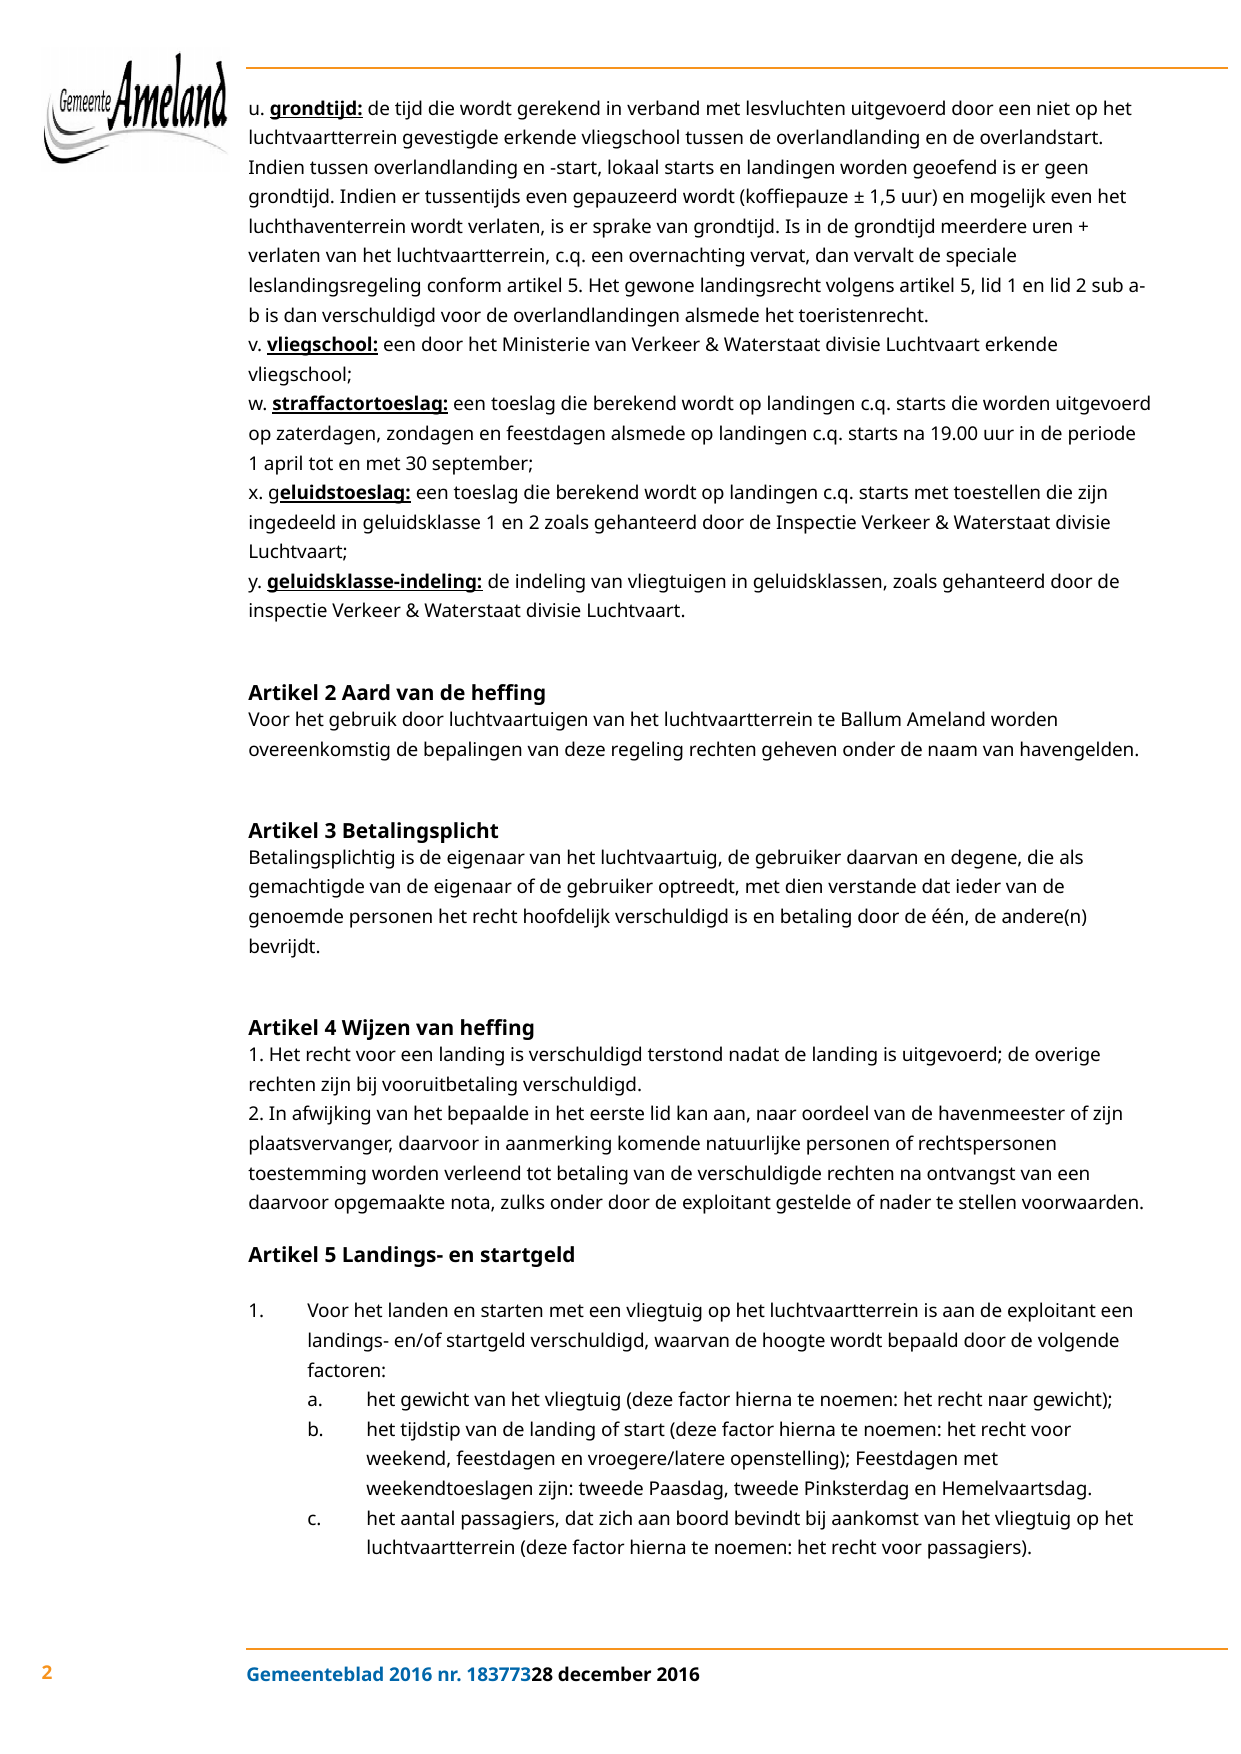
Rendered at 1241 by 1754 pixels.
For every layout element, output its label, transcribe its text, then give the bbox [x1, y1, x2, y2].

text 2. In afwijking van het bepaalde in het eerste lid kan aan, naar oordeel van de havenmeester of zijn plaatsvervanger, daarvoor in aanmerking komende natuurlijke personen of rechtspersonen toestemming worden verleend tot betaling van de verschuldigde rechten na ontvangst van een daarvoor opgemaakte nota, zulks onder door de exploitant gestelde of nader te stellen voorwaarden. [248, 1101, 1152, 1215]
text x. geluidstoeslag: een toeslag die berekend wordt op landingen c.q. starts met toestellen die zijn ingedeeld in geluidsklasse 1 en 2 zoals gehanteerd door de Inspectie Verkeer & Waterstaat divisie Luchtvaart; [248, 479, 1152, 564]
text Artikel 2 Aard van de heffing [248, 678, 1152, 706]
list Voor het landen en starten met een vliegtuig op het luchtvaartterrein is aan de exploitant een landings‑ en/of startgeld verschuldigd, waarvan de hoogte wordt bepaald door de volgende factoren: [248, 1298, 1152, 1383]
text v. vliegschool: een door het Ministerie van Verkeer & Waterstaat divisie Luchtvaart erkende vliegschool; [248, 331, 1152, 387]
list het gewicht van het vliegtuig (deze factor hierna te noemen: het recht naar gewicht); [307, 1386, 1152, 1412]
text Voor het gebruik door luchtvaartuigen van het luchtvaartterrein te Ballum Ameland worden overeenkomstig de bepalingen van deze regeling rechten geheven onder de naam van havengelden. [248, 706, 1152, 761]
text w. straffactortoeslag: een toeslag die berekend wordt op landingen c.q. starts die worden uitgevoerd op zaterdagen, zondagen en feestdagen alsmede op landingen c.q. starts na 19.00 uur in de periode 1 april tot en met 30 september; [248, 391, 1152, 476]
text u. grondtijd: de tijd die wordt gerekend in verband met lesvluchten uitgevoerd door een niet op het luchtvaartterrein gevestigde erkende vliegschool tussen de overlandlanding en de overlandstart. Indien tussen overlandlanding en ‑start, lokaal starts en landingen worden geoefend is er geen grondtijd. Indien er tussentijds even gepauzeerd wordt (koffiepauze ± 1,5 uur) en mogelijk even het luchthaventerrein wordt verlaten, is er sprake van grondtijd. Is in de grondtijd meerdere uren + verlaten van het luchtvaartterrein, c.q. een overnachting vervat, dan vervalt de speciale leslandingsregeling conform artikel 5. Het gewone landingsrecht volgens artikel 5, lid 1 en lid 2 sub a-b is dan verschuldigd voor de overlandlandingen alsmede het toeristenrecht. [248, 95, 1152, 328]
text Artikel 4 Wijzen van heffing [248, 1013, 1152, 1041]
text Artikel 3 Betalingsplicht [248, 816, 1152, 844]
text 1. Het recht voor een landing is verschuldigd terstond nadat de landing is uitgevoerd; de overige rechten zijn bij vooruitbetaling verschuldigd. [248, 1041, 1152, 1097]
list het aantal passagiers, dat zich aan boord bevindt bij aankomst van het vliegtuig op het luchtvaartterrein (deze factor hierna te noemen: het recht voor passagiers). [307, 1505, 1152, 1560]
text Betalingsplichtig is de eigenaar van het luchtvaartuig, de gebruiker daarvan en degene, die als gemachtigde van de eigenaar of de gebruiker optreedt, met dien verstande dat ieder van de genoemde personen het recht hoofdelijk verschuldigd is en betaling door de één, de andere(n) bevrijdt. [248, 844, 1152, 959]
text Artikel 5 Landings- en startgeld [248, 1240, 1152, 1268]
picture [41, 47, 231, 172]
list het tijdstip van de landing of start (deze factor hierna te noemen: het recht voor weekend, feestdagen en vroegere/latere openstelling); Feestdagen met weekendtoeslagen zijn: tweede Paasdag, tweede Pinksterdag en Hemelvaartsdag. [307, 1416, 1152, 1501]
text y. geluidsklasse-indeling: de indeling van vliegtuigen in geluidsklassen, zoals gehanteerd door de inspectie Verkeer & Waterstaat divisie Luchtvaart. [248, 568, 1152, 623]
